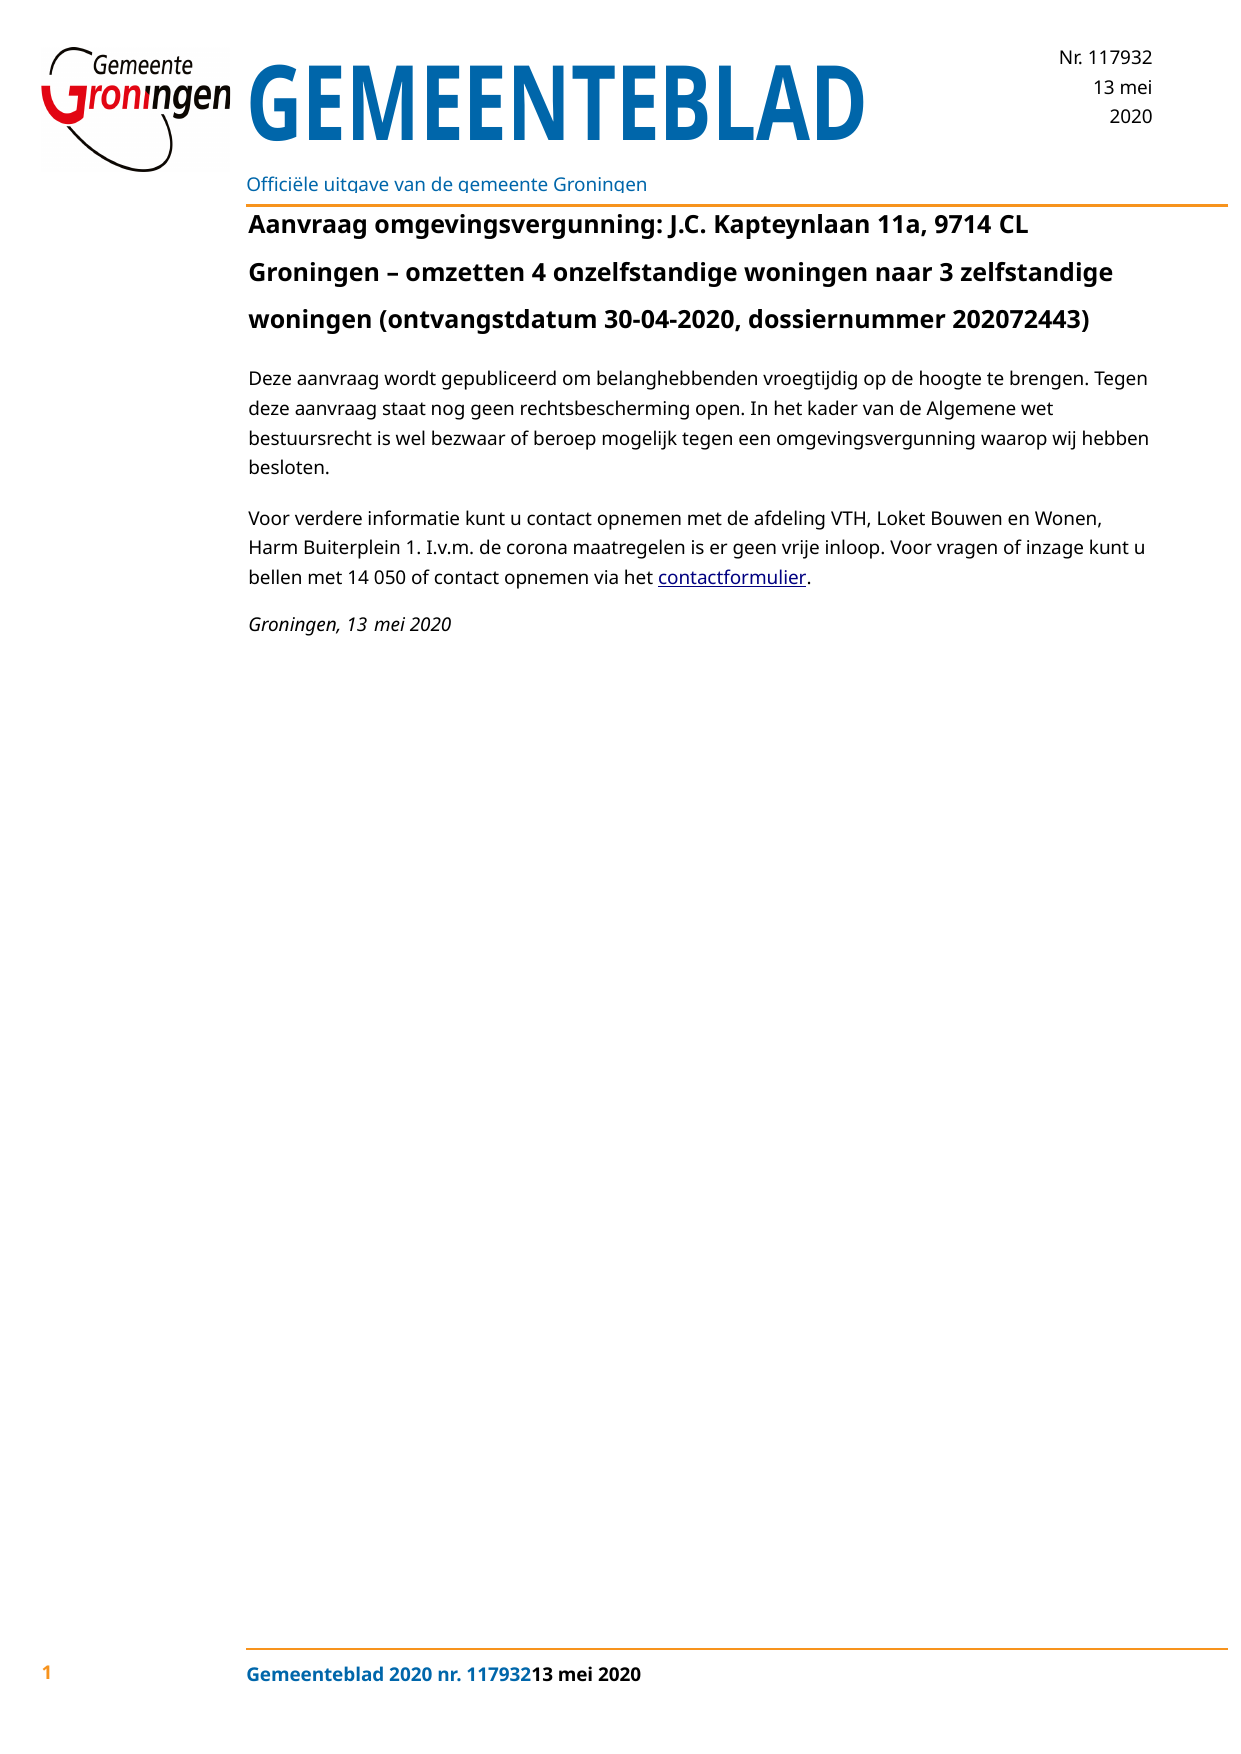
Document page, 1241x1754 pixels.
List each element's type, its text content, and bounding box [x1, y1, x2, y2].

text Voor verdere informatie kunt u contact opnemen met de afdeling VTH, Loket Bouwen en Wonen, Harm Buiterplein 1. I.v.m. de corona maatregelen is er geen vrije inloop. Voor vragen of inzage kunt u bellen met 14 050 of contact opnemen via het contactformulier. [248, 505, 1152, 589]
text Groningen, 13 mei 2020 [248, 612, 1152, 637]
picture [41, 47, 231, 172]
text Aanvraag omgevingsvergunning: J.C. Kapteynlaan 11a, 9714 CL Groningen – omzetten 4 onzelfstandige woningen naar 3 zelfstandige woningen (ontvangstdatum 30-04-2020, dossiernummer 202072443) [248, 207, 1152, 336]
text Deze aanvraag wordt gepubliceerd om belanghebbenden vroegtijdig op de hoogte te brengen. Tegen deze aanvraag staat nog geen rechtsbescherming open. In het kader van de Algemene wet bestuursrecht is wel bezwaar of beroep mogelijk tegen een omgevingsvergunning waarop wij hebben besloten. [248, 366, 1152, 480]
